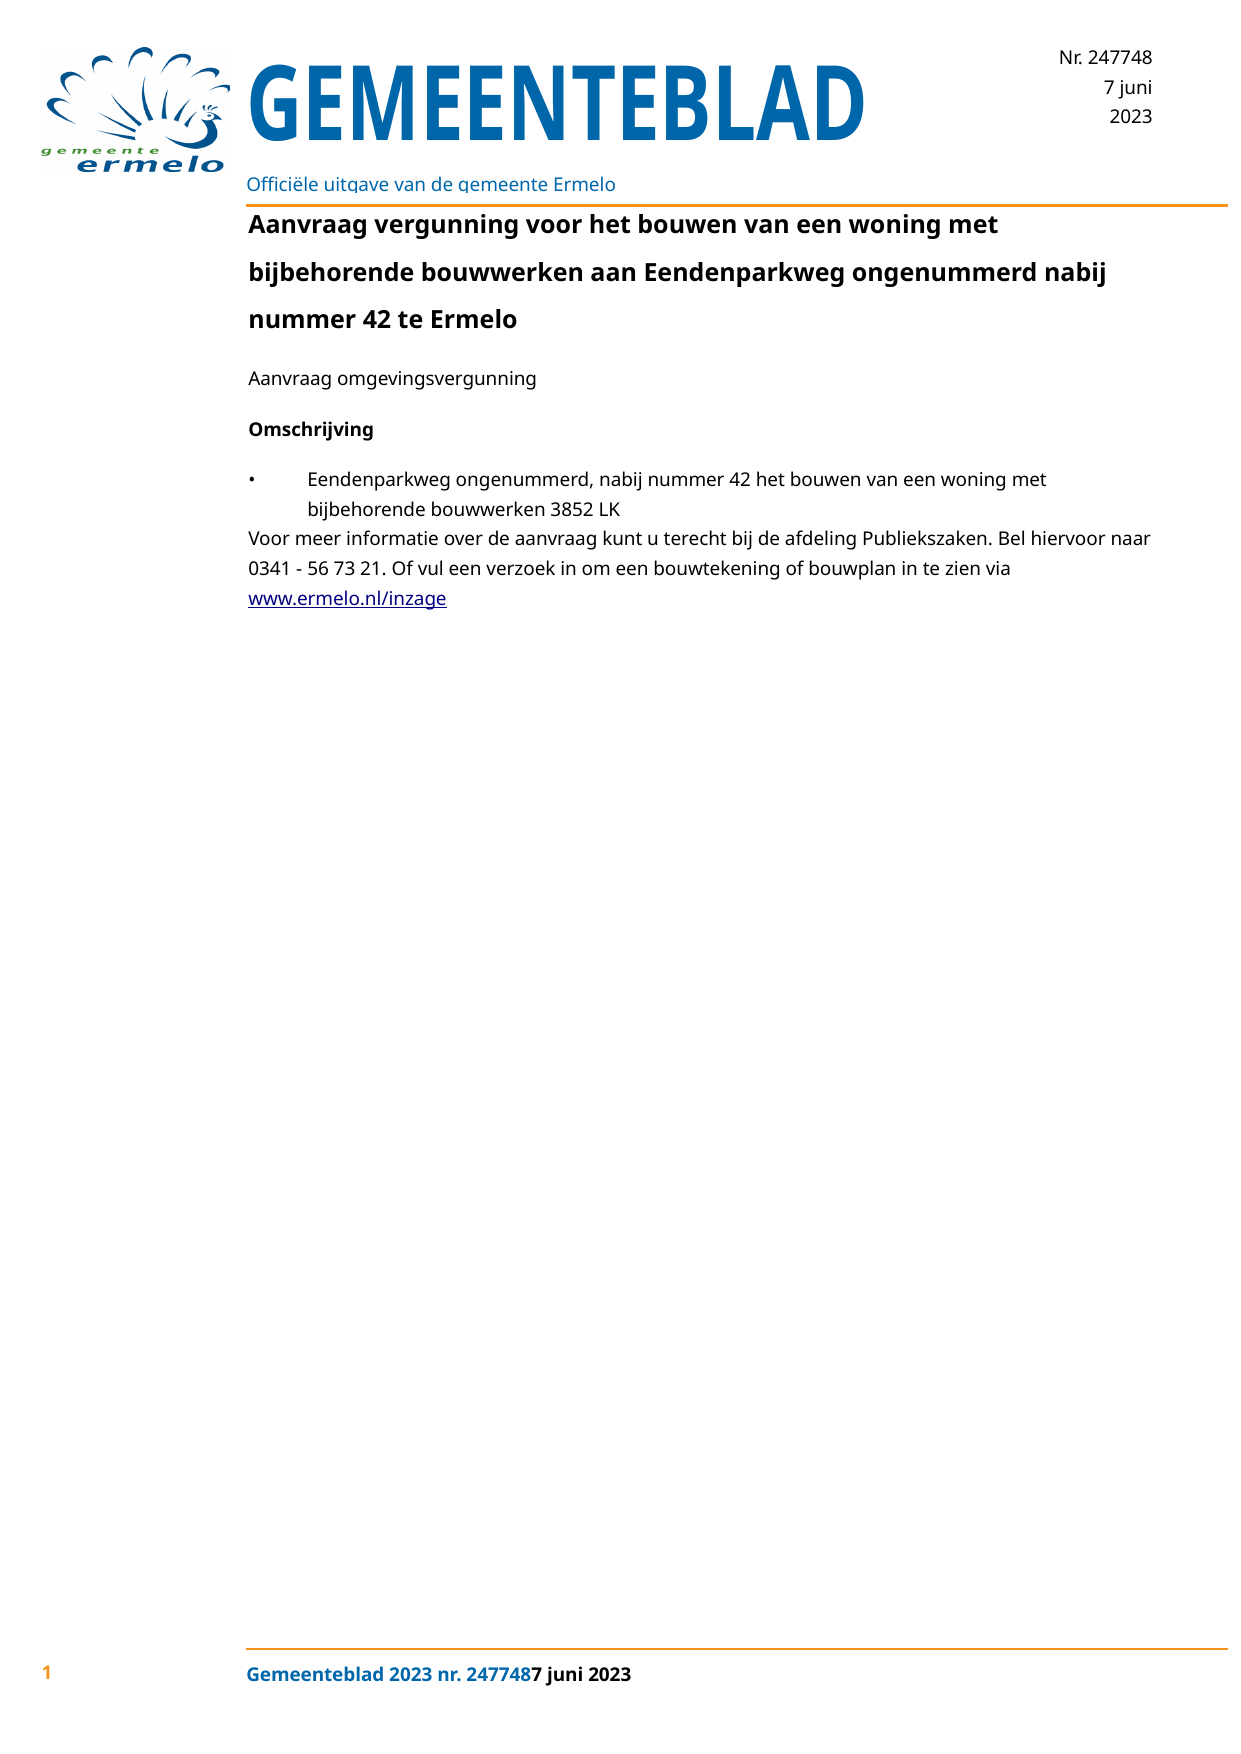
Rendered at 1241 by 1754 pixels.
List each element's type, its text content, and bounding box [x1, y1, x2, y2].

text Aanvraag vergunning voor het bouwen van een woning met bijbehorende bouwwerken aan Eendenparkweg ongenummerd nabij nummer 42 te Ermelo [248, 207, 1152, 336]
text Omschrijving [248, 416, 1152, 442]
list Eendenparkweg ongenummerd, nabij nummer 42 het bouwen van een woning met bijbehorende bouwwerken 3852 LK [248, 466, 1152, 522]
text Aanvraag omgevingsvergunning [248, 366, 1152, 391]
text Voor meer informatie over de aanvraag kunt u terecht bij de afdeling Publiekszaken. Bel hiervoor naar 0341 - 56 73 21. Of vul een verzoek in om een bouwtekening of bouwplan in te zien via www.ermelo.nl/inzage [248, 526, 1152, 610]
picture [41, 47, 231, 172]
